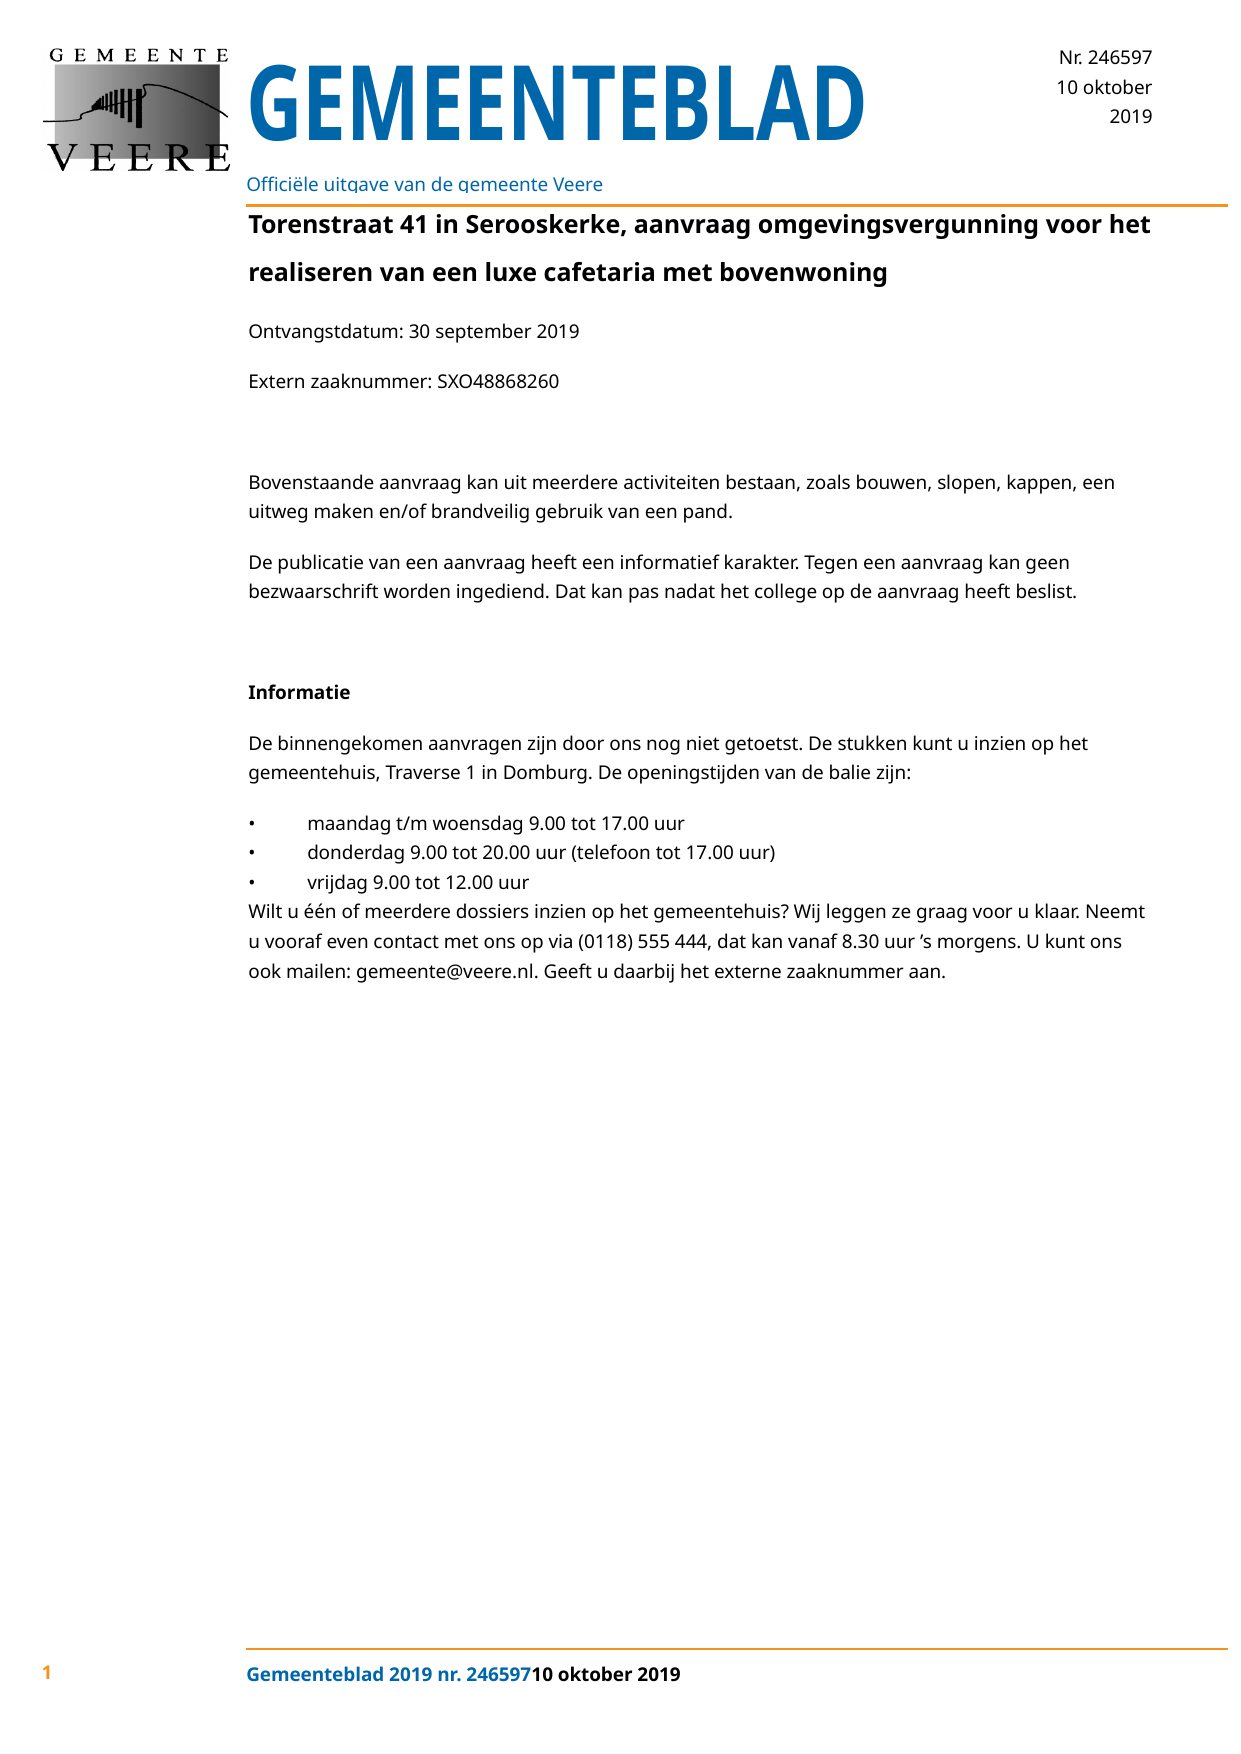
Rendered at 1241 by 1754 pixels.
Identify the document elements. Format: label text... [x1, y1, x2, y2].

text Torenstraat 41 in Serooskerke, aanvraag omgevingsvergunning voor het realiseren van een luxe cafetaria met bovenwoning [248, 207, 1152, 288]
text De binnengekomen aanvragen zijn door ons nog niet getoetst. De stukken kunt u inzien op het gemeentehuis, Traverse 1 in Domburg. De openingstijden van de balie zijn: [248, 730, 1152, 785]
text Ontvangstdatum: 30 september 2019 [248, 318, 1152, 344]
text Extern zaaknummer: SXO48868260 [248, 368, 1152, 394]
list vrijdag 9.00 tot 12.00 uur [248, 869, 1152, 895]
text Wilt u één of meerdere dossiers inzien op het gemeentehuis? Wij leggen ze graag voor u klaar. Neemt u vooraf even contact met ons op via (0118) 555 444, dat kan vanaf 8.30 uur ’s morgens. U kunt ons ook mailen: gemeente@veere.nl. Geeft u daarbij het externe zaaknummer aan. [248, 899, 1152, 984]
text De publicatie van een aanvraag heeft een informatief karakter. Tegen een aanvraag kan geen bezwaarschrift worden ingediend. Dat kan pas nadat het college op de aanvraag heeft beslist. [248, 549, 1152, 604]
text Bovenstaande aanvraag kan uit meerdere activiteiten bestaan, zoals bouwen, slopen, kappen, een uitweg maken en/of brandveilig gebruik van een pand. [248, 469, 1152, 524]
list donderdag 9.00 tot 20.00 uur (telefoon tot 17.00 uur) [248, 839, 1152, 865]
text Informatie [248, 679, 1152, 705]
picture [41, 47, 231, 172]
list maandag t/m woensdag 9.00 tot 17.00 uur [248, 810, 1152, 836]
